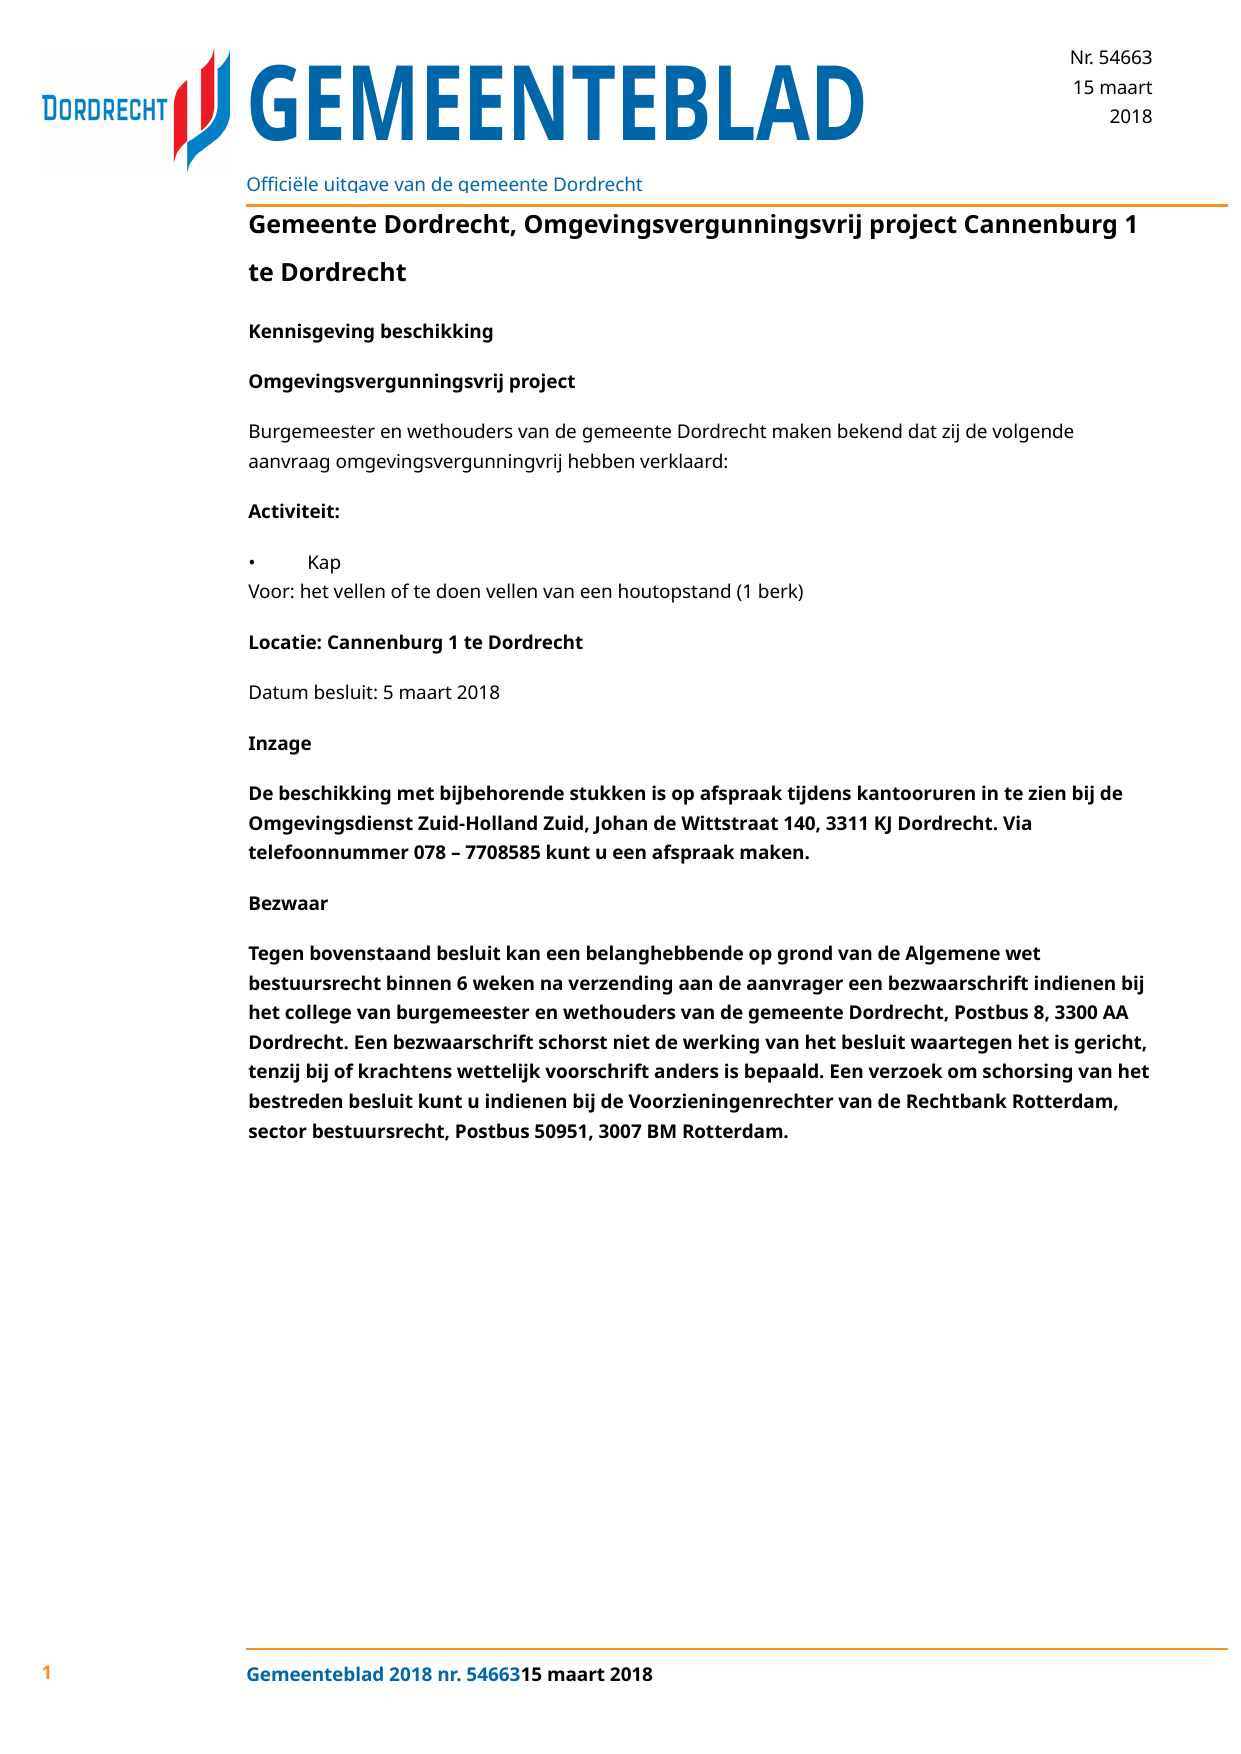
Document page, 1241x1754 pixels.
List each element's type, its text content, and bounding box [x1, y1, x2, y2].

text Voor: het vellen of te doen vellen van een houtopstand (1 berk) [248, 579, 1152, 604]
text Burgemeester en wethouders van de gemeente Dordrecht maken bekend dat zij de volgende aanvraag omgevingsvergunningvrij hebben verklaard: [248, 419, 1152, 474]
list Kap [248, 549, 1152, 575]
text Activiteit: [248, 499, 1152, 524]
text Omgevingsvergunningsvrij project [248, 368, 1152, 394]
picture [41, 47, 231, 172]
text Bezwaar [248, 890, 1152, 916]
text Kennisgeving beschikking [248, 318, 1152, 344]
text Locatie: Cannenburg 1 te Dordrecht [248, 629, 1152, 655]
text Inzage [248, 730, 1152, 756]
text Tegen bovenstaand besluit kan een belanghebbende op grond van de Algemene wet bestuursrecht binnen 6 weken na verzending aan de aanvrager een bezwaarschrift indienen bij het college van burgemeester en wethouders van de gemeente Dordrecht, Postbus 8, 3300 AA Dordrecht. Een bezwaarschrift schorst niet de werking van het besluit waartegen het is gericht, tenzij bij of krachtens wettelijk voorschrift anders is bepaald. Een verzoek om schorsing van het bestreden besluit kunt u indienen bij de Voorzieningenrechter van de Rechtbank Rotterdam, sector bestuursrecht, Postbus 50951, 3007 BM Rotterdam. [248, 940, 1152, 1144]
text Gemeente Dordrecht, Omgevingsvergunningsvrij project Cannenburg 1 te Dordrecht [248, 207, 1152, 288]
text Datum besluit: 5 maart 2018 [248, 679, 1152, 705]
text De beschikking met bijbehorende stukken is op afspraak tijdens kantooruren in te zien bij de Omgevingsdienst Zuid-Holland Zuid, Johan de Wittstraat 140, 3311 KJ Dordrecht. Via telefoonnummer 078 – 7708585 kunt u een afspraak maken. [248, 780, 1152, 865]
